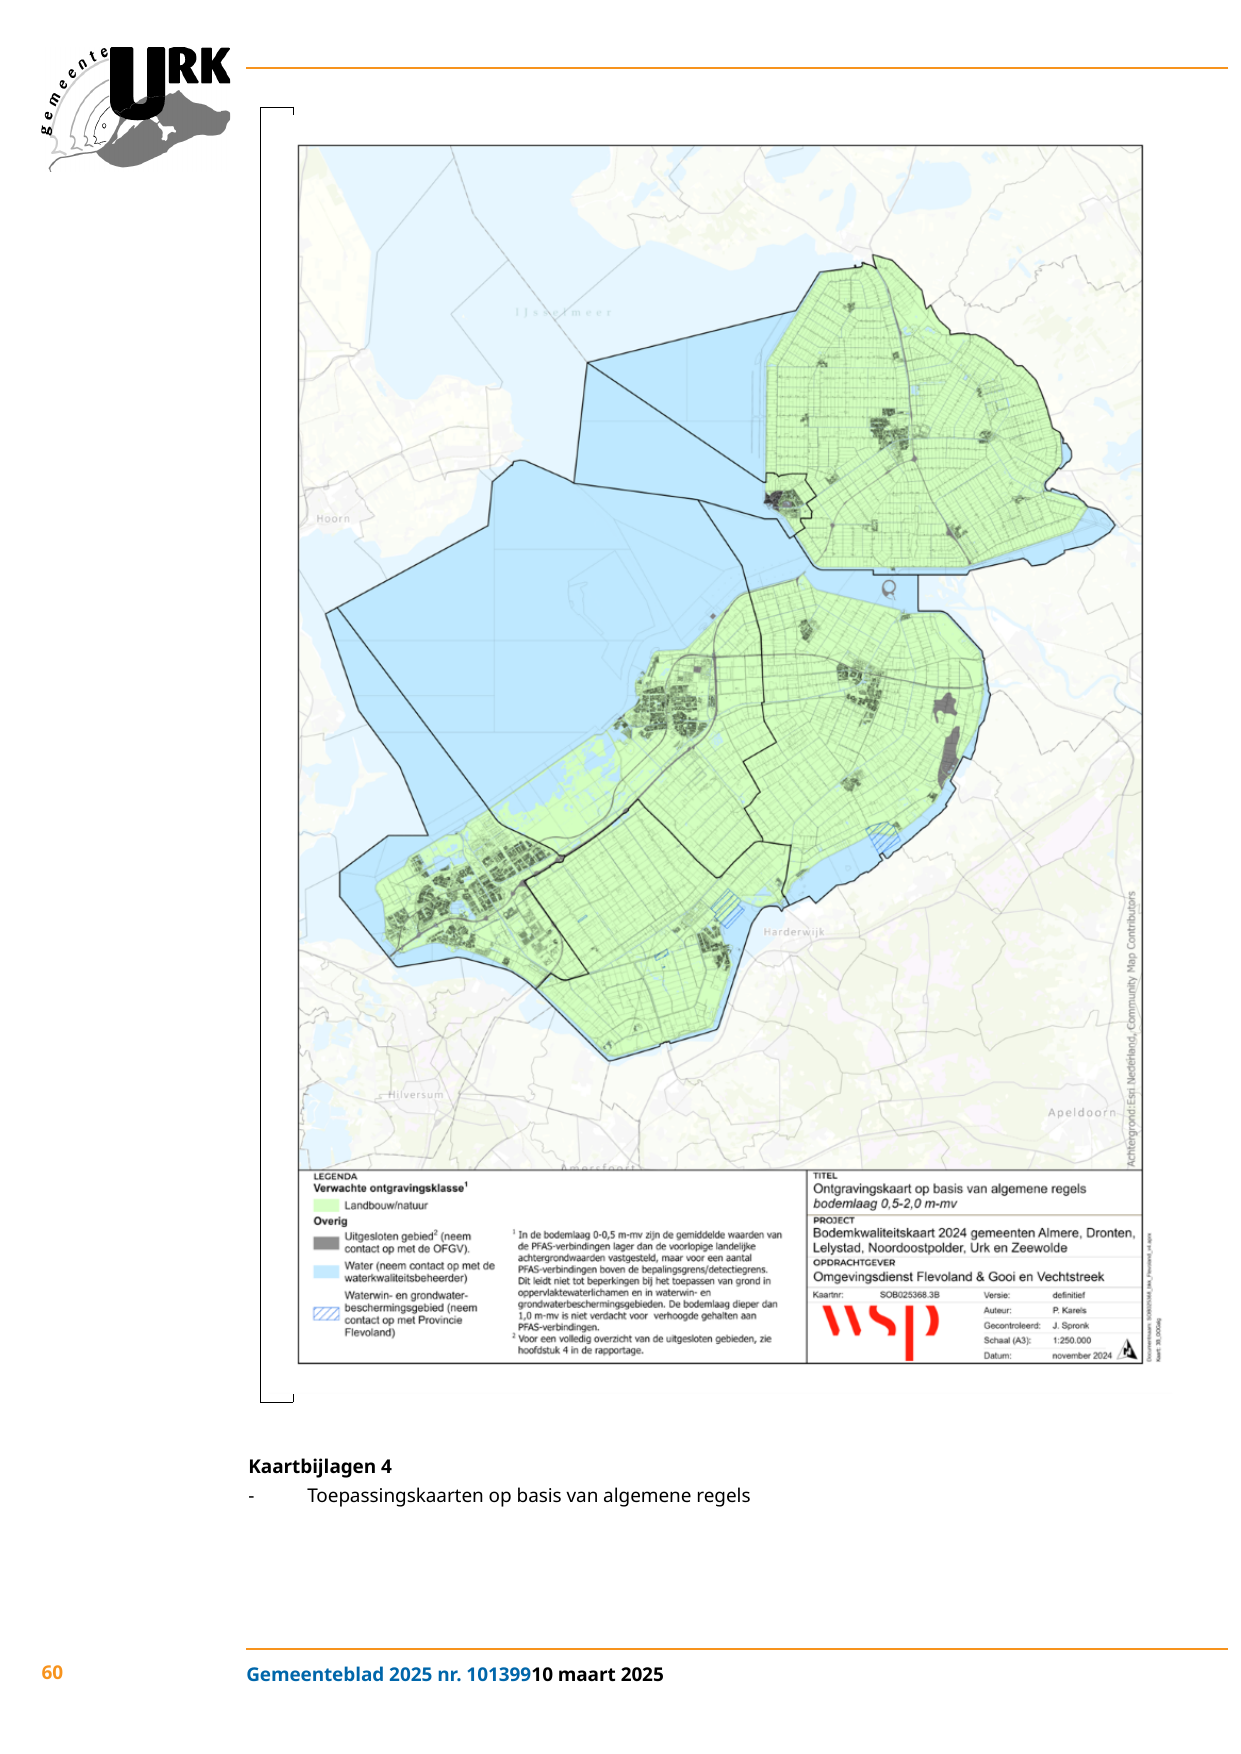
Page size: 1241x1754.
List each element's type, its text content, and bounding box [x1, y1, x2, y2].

list Toepassingskaarten op basis van algemene regels [248, 1483, 1152, 1508]
text Kaartbijlagen 4 [248, 1453, 1152, 1479]
picture [41, 47, 231, 172]
picture [268, 115, 1173, 1394]
